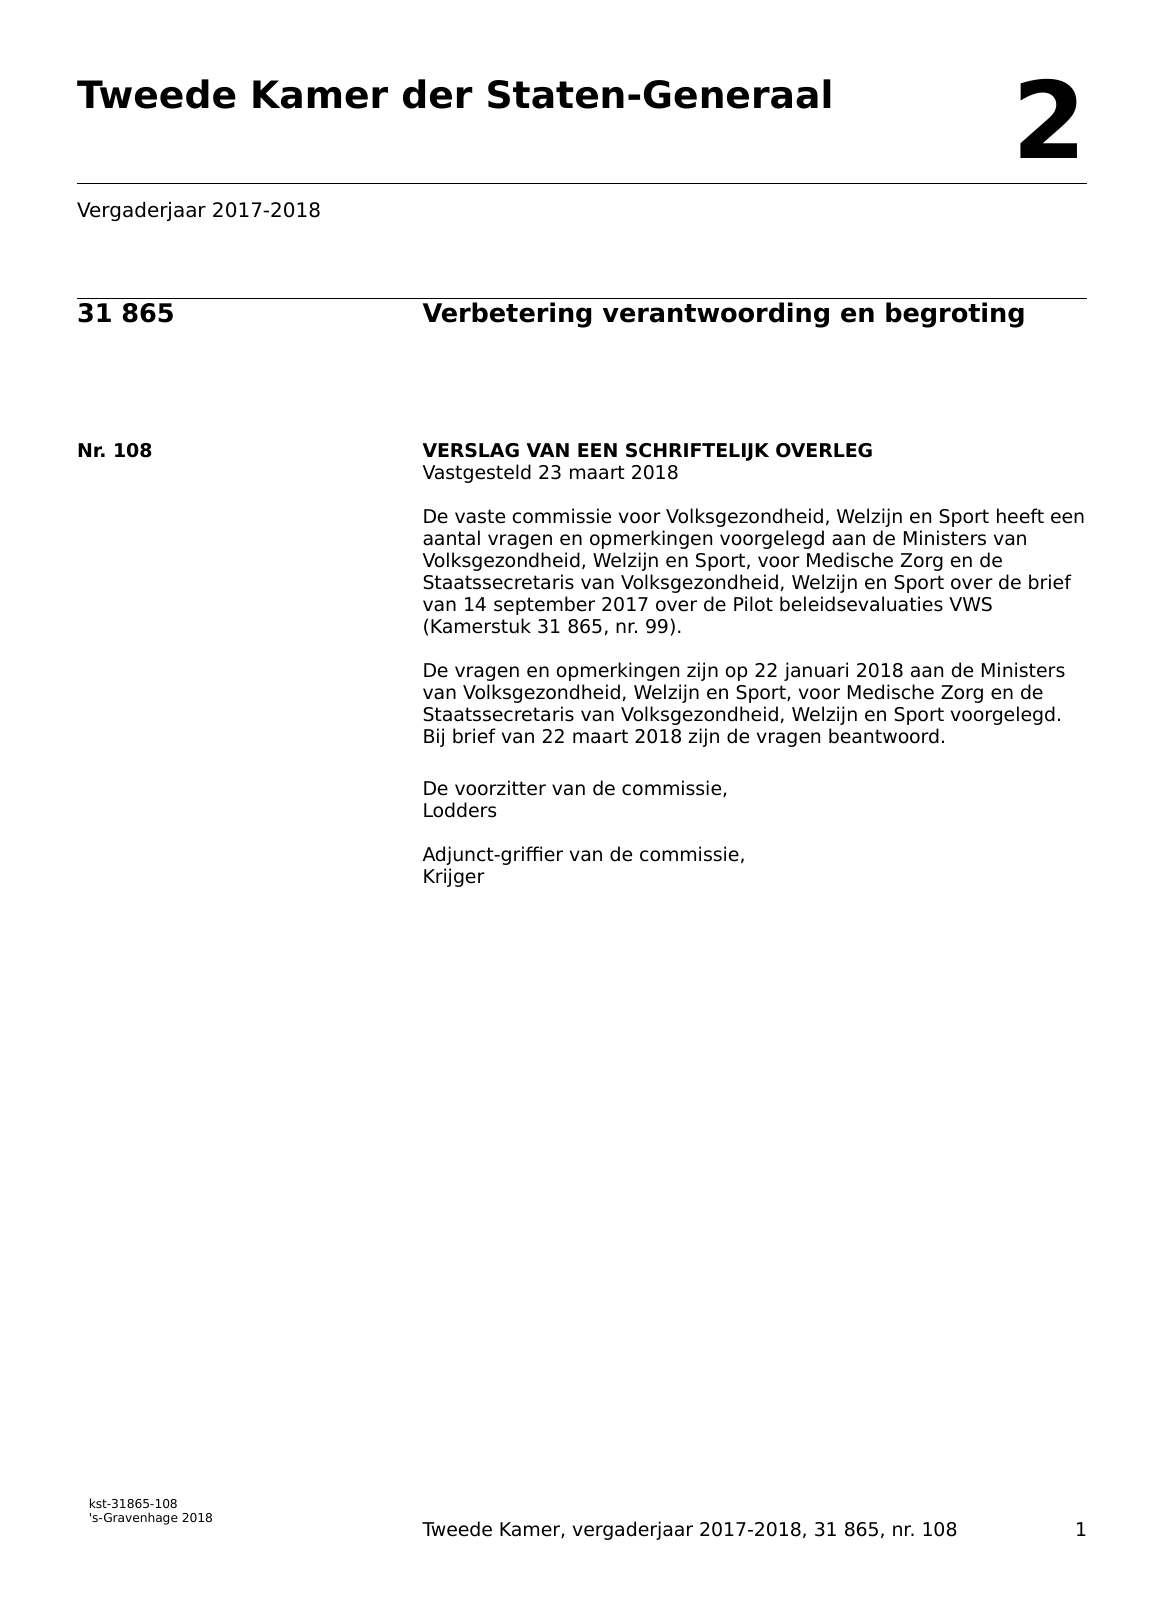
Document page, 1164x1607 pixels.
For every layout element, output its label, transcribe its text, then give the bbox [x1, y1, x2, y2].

text 's-Gravenhage 2018 [88, 1511, 323, 1525]
table_cell Vergaderjaar 2017-2018 [77, 184, 1087, 298]
text Adjunct-griffier van de commissie, Krijger [422, 844, 1087, 888]
subtitle Nr. 108 VERSLAG VAN EEN SCHRIFTELIJK OVERLEG [77, 440, 1087, 462]
text De vragen en opmerkingen zijn op 22 januari 2018 aan de Ministers van Volksgezondheid, Welzijn en Sport, voor Medische Zorg en de Staatssecretaris van Volksgezondheid, Welzijn en Sport voorgelegd. Bij brief van 22 maart 2018 zijn de vragen beantwoord. [422, 660, 1087, 748]
table_header Tweede Kamer der Staten-Generaal [77, 59, 886, 183]
text kst-31865-108 [88, 1497, 323, 1511]
text De vaste commissie voor Volksgezondheid, Welzijn en Sport heeft een aantal vragen en opmerkingen voorgelegd aan de Ministers van Volksgezondheid, Welzijn en Sport, voor Medische Zorg en de Staatssecretaris van Volksgezondheid, Welzijn en Sport over de brief van 14 september 2017 over de Pilot beleidsevaluaties VWS (Kamerstuk 31 865, nr. 99). [422, 506, 1087, 638]
subtitle 31 865 Verbetering verantwoording en begroting [77, 299, 1087, 329]
table_header 2 [886, 59, 1087, 183]
text Vastgesteld 23 maart 2018 [422, 462, 1087, 484]
text De voorzitter van de commissie, Lodders [422, 778, 1087, 822]
